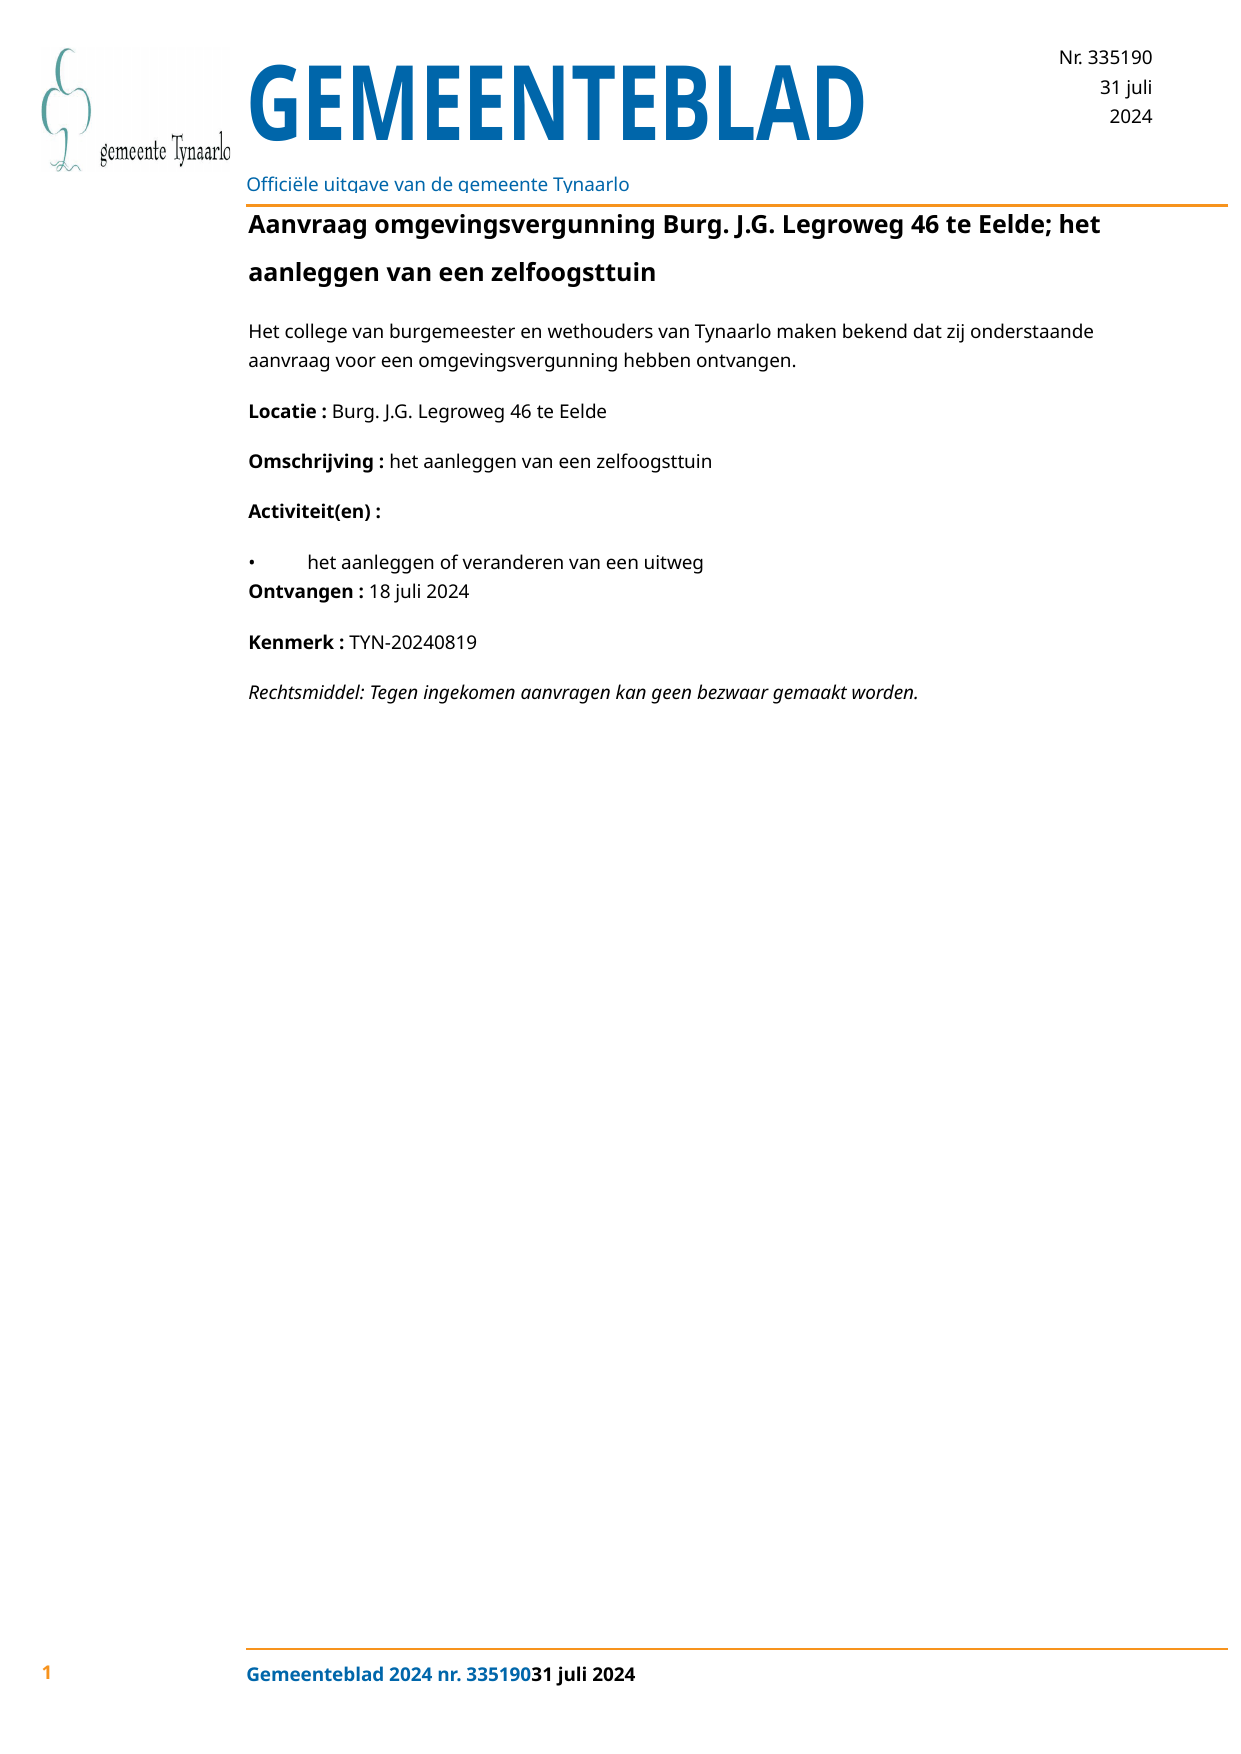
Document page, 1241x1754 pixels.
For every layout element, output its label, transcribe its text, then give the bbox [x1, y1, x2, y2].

text Rechtsmiddel: Tegen ingekomen aanvragen kan geen bezwaar gemaakt worden. [248, 679, 1152, 705]
picture [41, 47, 231, 172]
list het aanleggen of veranderen van een uitweg [248, 549, 1152, 575]
text Aanvraag omgevingsvergunning Burg. J.G. Legroweg 46 te Eelde; het aanleggen van een zelfoogsttuin [248, 207, 1152, 288]
text Ontvangen : 18 juli 2024 [248, 579, 1152, 604]
text Locatie : Burg. J.G. Legroweg 46 te Eelde [248, 398, 1152, 424]
text Het college van burgemeester en wethouders van Tynaarlo maken bekend dat zij onderstaande aanvraag voor een omgevingsvergunning hebben ontvangen. [248, 318, 1152, 373]
text Activiteit(en) : [248, 499, 1152, 524]
text Omschrijving : het aanleggen van een zelfoogsttuin [248, 448, 1152, 474]
text Kenmerk : TYN-20240819 [248, 629, 1152, 655]
